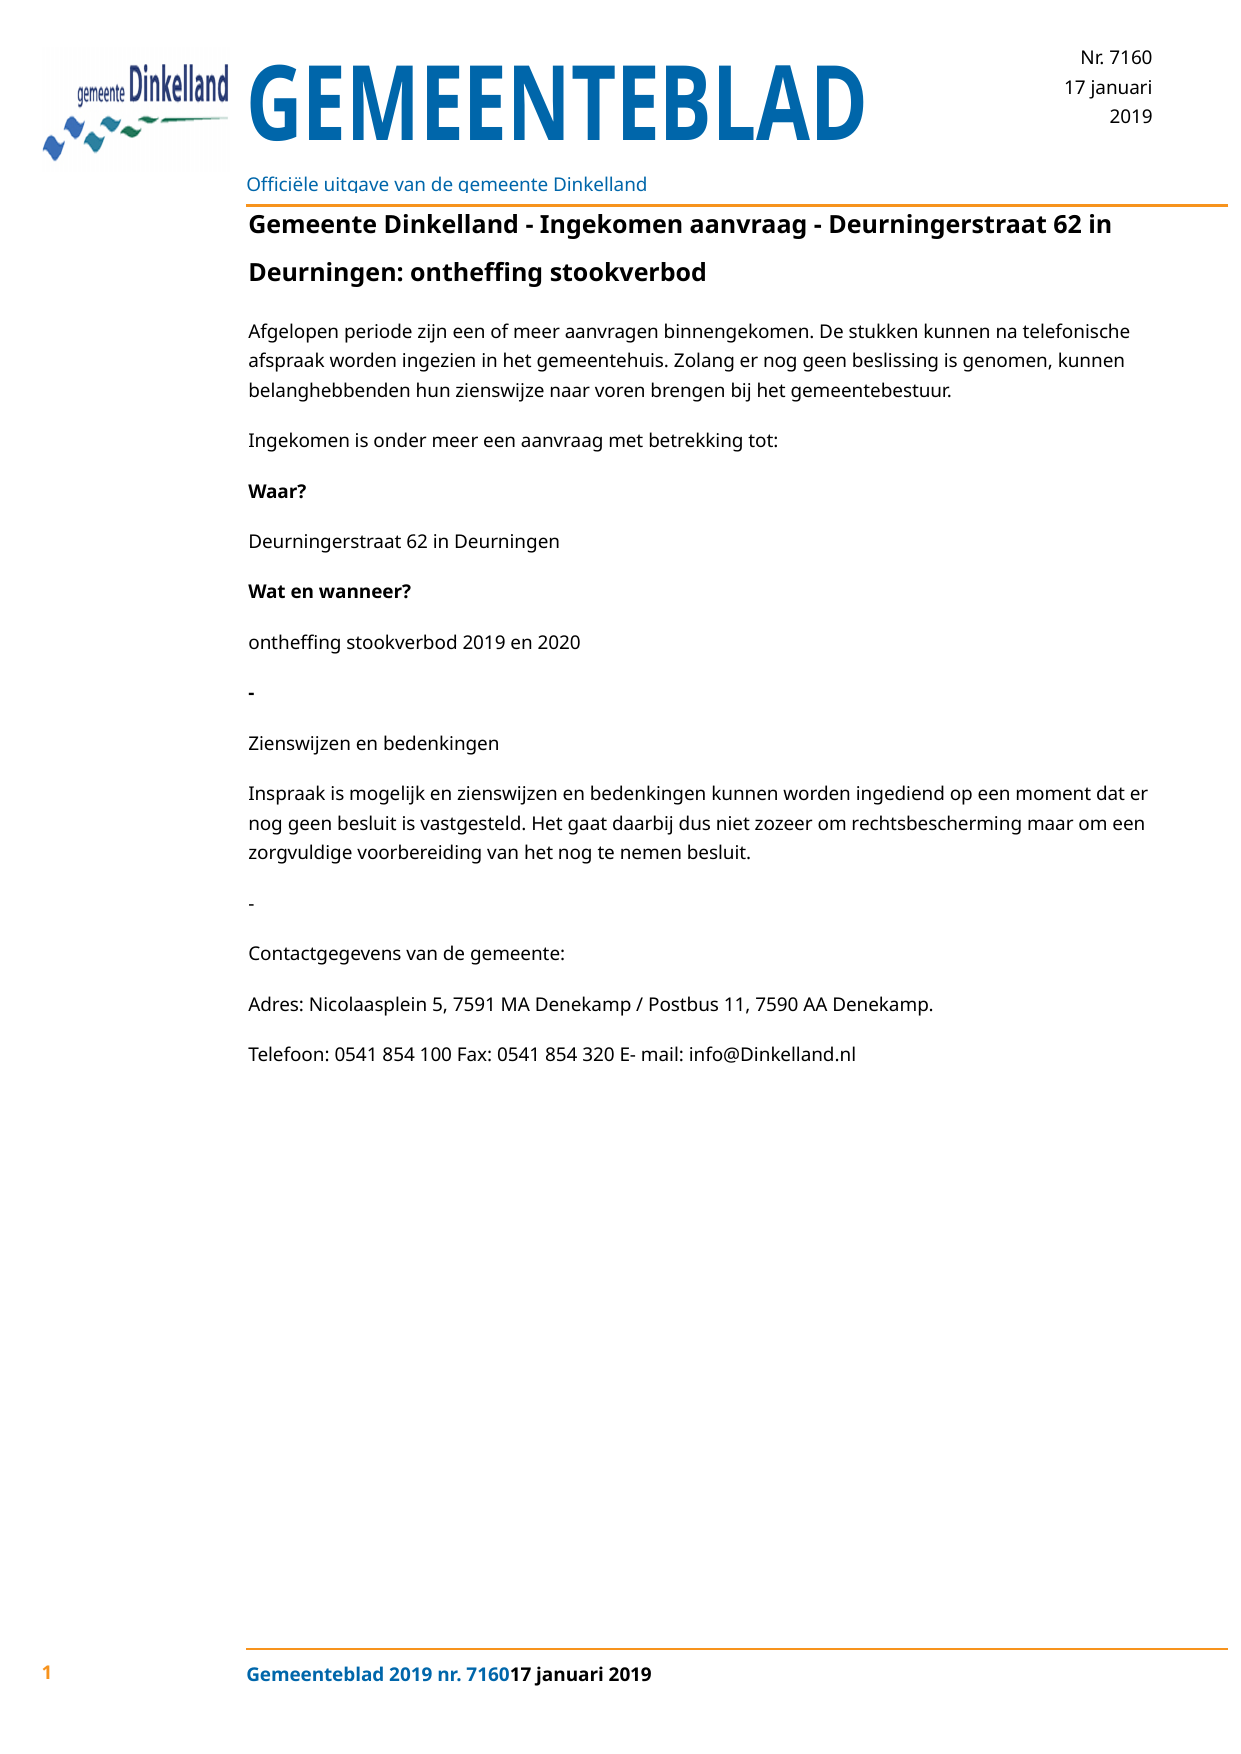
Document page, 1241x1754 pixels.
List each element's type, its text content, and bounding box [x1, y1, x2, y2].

text Gemeente Dinkelland - Ingekomen aanvraag - Deurningerstraat 62 in Deurningen: ontheffing stookverbod [248, 207, 1152, 288]
text ontheffing stookverbod 2019 en 2020 [248, 629, 1152, 655]
text Contactgegevens van de gemeente: [248, 940, 1152, 966]
text Adres: Nicolaasplein 5, 7591 MA Denekamp / Postbus 11, 7590 AA Denekamp. [248, 991, 1152, 1017]
text - [248, 679, 1152, 705]
text Ingekomen is onder meer een aanvraag met betrekking tot: [248, 427, 1152, 453]
text Deurningerstraat 62 in Deurningen [248, 528, 1152, 554]
picture [41, 47, 231, 172]
text Zienswijzen en bedenkingen [248, 730, 1152, 756]
text Afgelopen periode zijn een of meer aanvragen binnengekomen. De stukken kunnen na telefonische afspraak worden ingezien in het gemeentehuis. Zolang er nog geen beslissing is genomen, kunnen belanghebbenden hun zienswijze naar voren brengen bij het gemeentebestuur. [248, 318, 1152, 403]
text - [248, 890, 1152, 916]
text Telefoon: 0541 854 100 Fax: 0541 854 320 E- mail: info@Dinkelland.nl [248, 1041, 1152, 1067]
text Inspraak is mogelijk en zienswijzen en bedenkingen kunnen worden ingediend op een moment dat er nog geen besluit is vastgesteld. Het gaat daarbij dus niet zozeer om rechtsbescherming maar om een zorgvuldige voorbereiding van het nog te nemen besluit. [248, 780, 1152, 865]
text Wat en wanneer? [248, 579, 1152, 604]
text Waar? [248, 478, 1152, 504]
